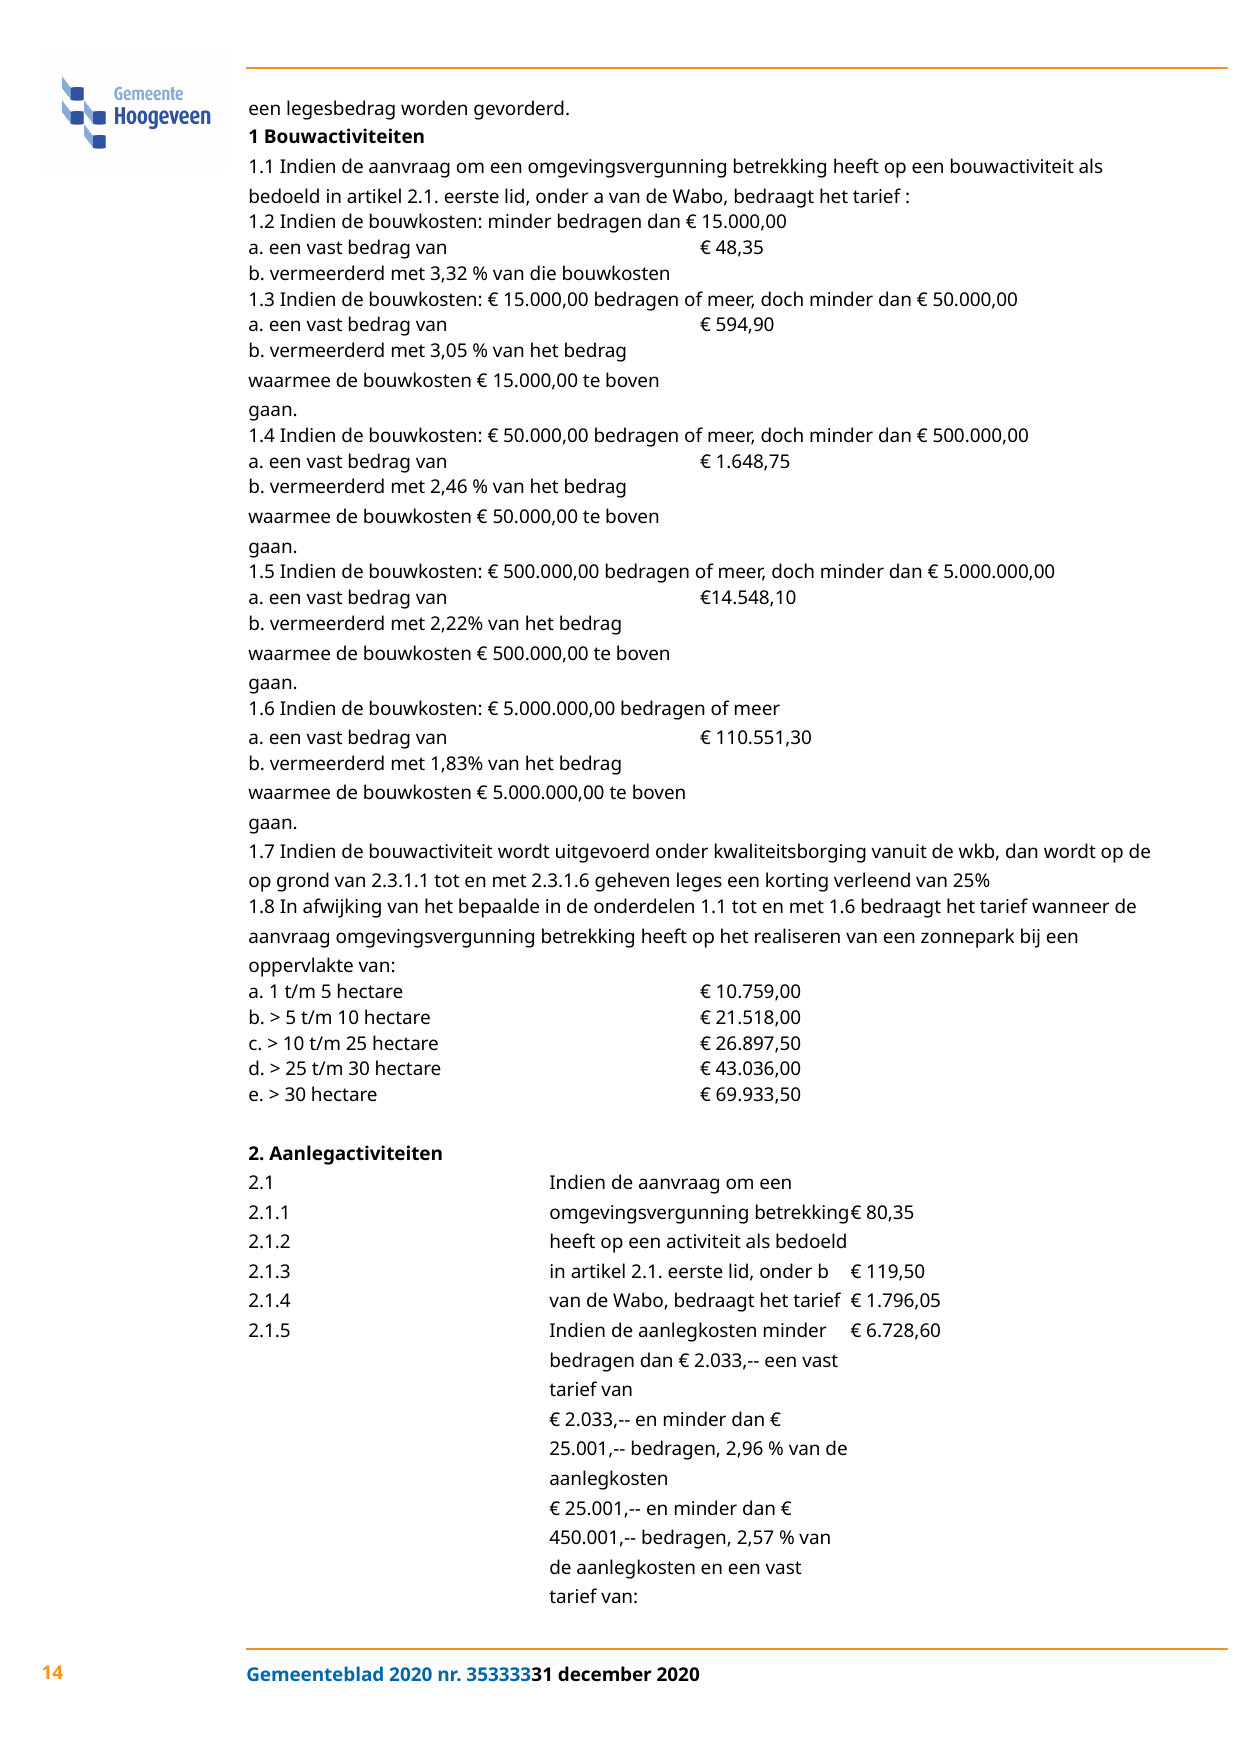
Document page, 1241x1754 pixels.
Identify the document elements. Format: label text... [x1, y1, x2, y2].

table_cell 1.6 Indien de bouwkosten: € 5.000.000,00 bedragen of meer [248, 695, 1152, 721]
table_header 1.7 Indien de bouwactiviteit wordt uitgevoerd onder kwaliteitsborging vanuit de wkb, dan wordt op de op grond van 2.3.1.1 tot en met 2.3.1.6 geheven leges een korting verleend van 25% [248, 838, 1152, 893]
table_cell 1.2 Indien de bouwkosten: minder bedragen dan € 15.000,00 [248, 209, 1152, 234]
table_cell a. een vast bedrag van [248, 448, 700, 474]
table_cell € 594,90 [700, 312, 1152, 337]
table_header 1.1 Indien de aanvraag om een omgevingsvergunning betrekking heeft op een bouwactiviteit als bedoeld in artikel 2.1. eerste lid, onder a van de Wabo, bedraagt het tarief : [248, 154, 1152, 209]
table_cell €14.548,10 [700, 584, 1152, 610]
table_cell 1.5 Indien de bouwkosten: € 500.000,00 bedragen of meer, doch minder dan € 5.000.000,00 [248, 559, 1152, 584]
table_cell b. vermeerderd met 2,46 % van het bedrag waarmee de bouwkosten € 50.000,00 te boven gaan. [248, 474, 700, 559]
table_header € 110.551,30 [700, 724, 1152, 750]
table_cell b. vermeerderd met 1,83% van het bedrag waarmee de bouwkosten € 5.000.000,00 te boven gaan. [248, 750, 700, 835]
table_cell € 26.897,50 [700, 1030, 1152, 1055]
table_header een legesbedrag worden gevorderd. [248, 95, 1152, 121]
table_cell b. vermeerderd met 3,05 % van het bedrag waarmee de bouwkosten € 15.000,00 te boven gaan. [248, 338, 700, 422]
table_header 2.1 2.1.1 2.1.2 2.1.3 2.1.4 2.1.5 [248, 1169, 549, 1609]
table_cell d. > 25 t/m 30 hectare [248, 1055, 700, 1081]
table_cell b. vermeerderd met 2,22% van het bedrag waarmee de bouwkosten € 500.000,00 te boven gaan. [248, 610, 700, 695]
table_cell e. > 30 hectare [248, 1081, 700, 1107]
text 1 Bouwactiviteiten [248, 124, 1152, 149]
table_cell a. een vast bedrag van [248, 235, 700, 260]
table_header € 80,35 € 119,50 € 1.796,05 € 6.728,60 [850, 1169, 1152, 1609]
picture [41, 47, 231, 172]
table_cell c. > 10 t/m 25 hectare [248, 1030, 700, 1055]
table_cell b. > 5 t/m 10 hectare [248, 1004, 700, 1030]
table_cell € 48,35 [700, 235, 1152, 260]
table_cell € 21.518,00 [700, 1004, 1152, 1030]
table_header Indien de aanvraag om een omgevingsvergunning betrekking heeft op een activiteit als bedoeld in artikel 2.1. eerste lid, onder b van de Wabo, bedraagt het tarief Indien de aanlegkosten minder bedragen dan € 2.033,-- een vast tarief van € 2.033,-- en minder dan € 25.001,-- bedragen, 2,96 % van de aanlegkosten € 25.001,-- en minder dan € 450.001,-- bedragen, 2,57 % van de aanlegkosten en een vast tarief van: [549, 1169, 850, 1609]
text 2. Aanlegactiviteiten [248, 1140, 1152, 1165]
table_cell 1.3 Indien de bouwkosten: € 15.000,00 bedragen of meer, doch minder dan € 50.000,00 [248, 286, 1152, 312]
table_cell a. 1 t/m 5 hectare [248, 978, 700, 1004]
table_cell € 69.933,50 [700, 1081, 1152, 1107]
table_header a. een vast bedrag van [248, 724, 700, 750]
table_cell € 10.759,00 [700, 978, 1152, 1004]
table_cell a. een vast bedrag van [248, 312, 700, 337]
table_cell a. een vast bedrag van [248, 584, 700, 610]
table_cell 1.8 In afwijking van het bepaalde in de onderdelen 1.1 tot en met 1.6 bedraagt het tarief wanneer de aanvraag omgevingsvergunning betrekking heeft op het realiseren van een zonnepark bij een oppervlakte van: [248, 893, 1152, 978]
table_cell b. vermeerderd met 3,32 % van die bouwkosten [248, 260, 700, 286]
table_cell € 1.648,75 [700, 448, 1152, 474]
table_cell € 43.036,00 [700, 1055, 1152, 1081]
table_cell 1.4 Indien de bouwkosten: € 50.000,00 bedragen of meer, doch minder dan € 500.000,00 [248, 422, 1152, 448]
